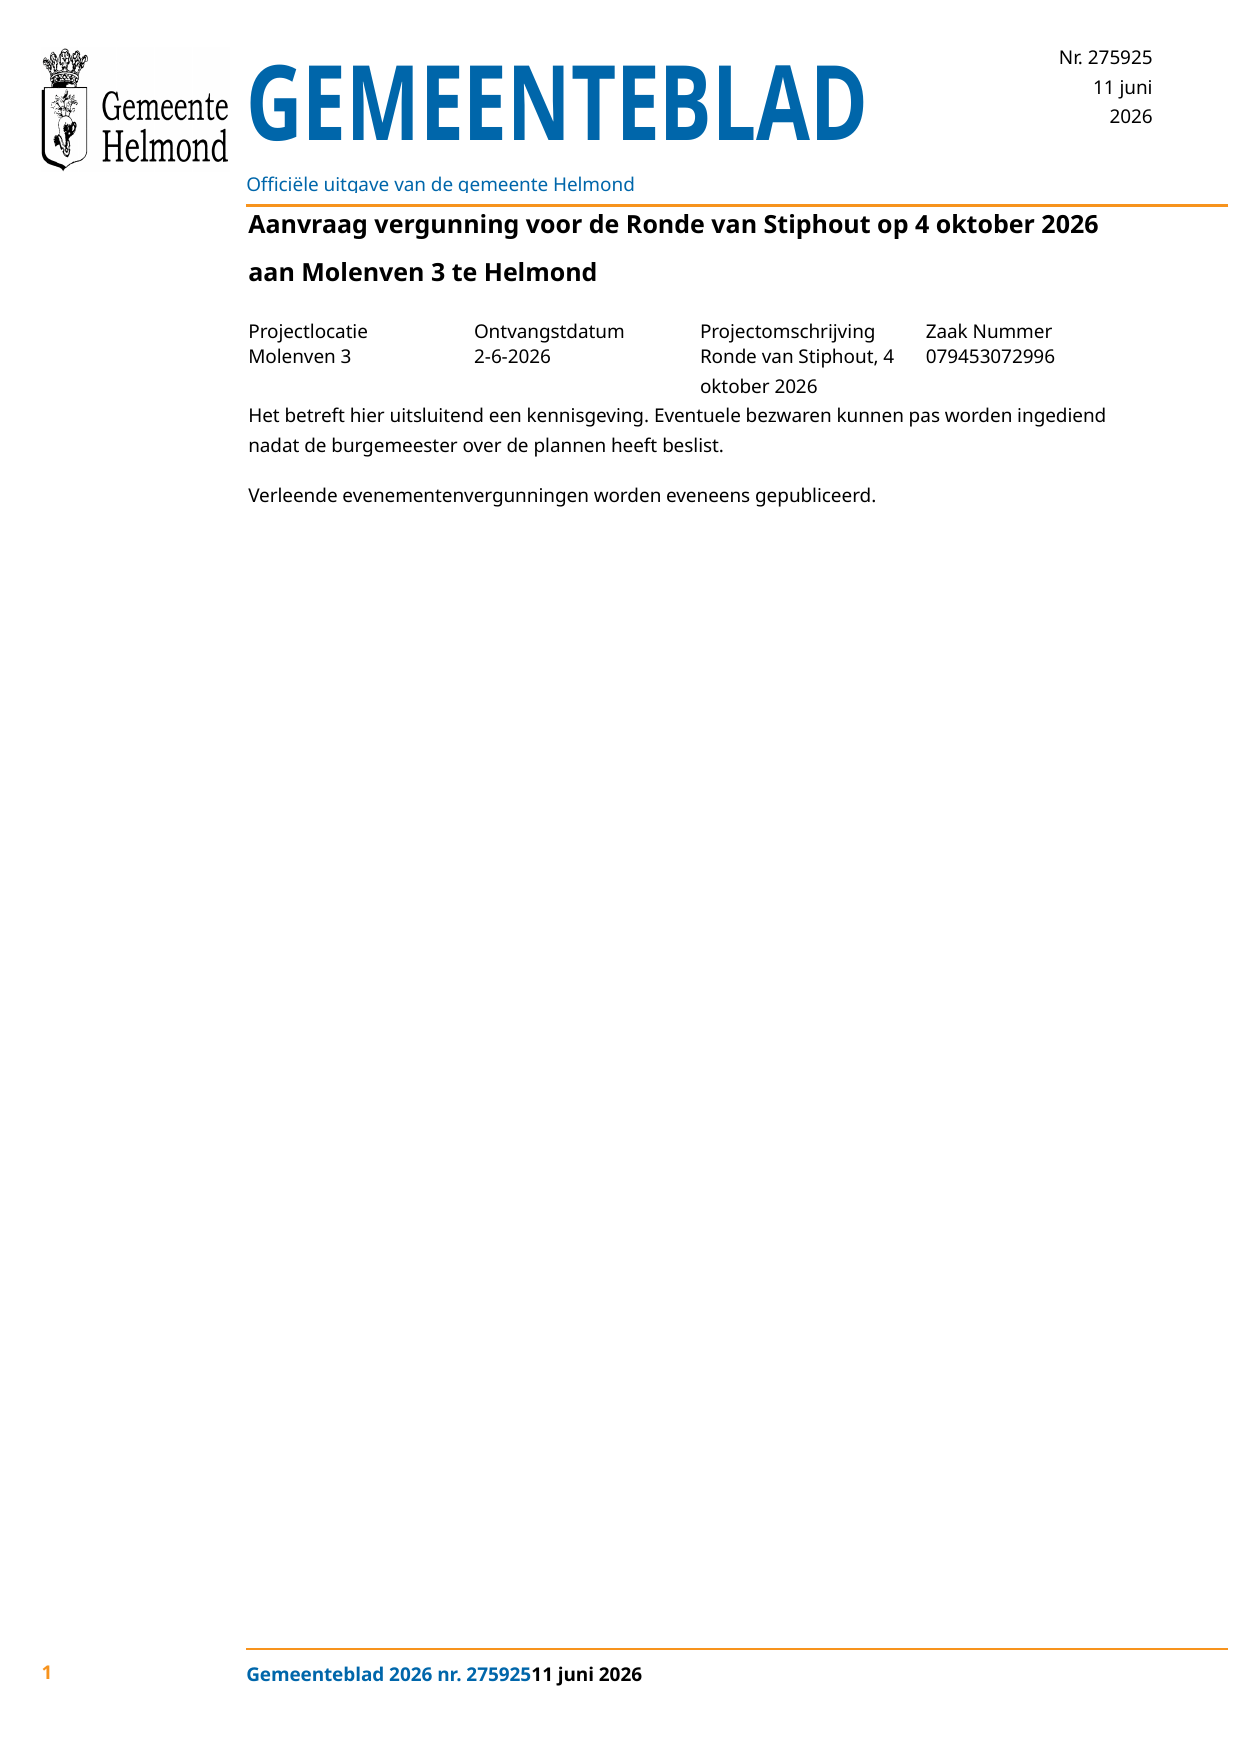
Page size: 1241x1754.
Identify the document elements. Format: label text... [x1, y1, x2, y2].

table_cell 079453072996 [926, 344, 1152, 399]
table_header Projectomschrijving [700, 318, 926, 344]
table_cell Molenven 3 [248, 344, 474, 399]
picture [41, 47, 231, 172]
text Het betreft hier uitsluitend een kennisgeving. Eventuele bezwaren kunnen pas worden ingediend nadat de burgemeester over de plannen heeft beslist. [248, 402, 1152, 458]
text Aanvraag vergunning voor de Ronde van Stiphout op 4 oktober 2026 aan Molenven 3 te Helmond [248, 207, 1152, 288]
table_cell 2-6-2026 [474, 344, 700, 399]
table_header Ontvangstdatum [474, 318, 700, 344]
table_header Projectlocatie [248, 318, 474, 344]
table_header Zaak Nummer [926, 318, 1152, 344]
text Verleende evenementenvergunningen worden eveneens gepubliceerd. [248, 482, 1152, 508]
table_cell Ronde van Stiphout, 4 oktober 2026 [700, 344, 926, 399]
